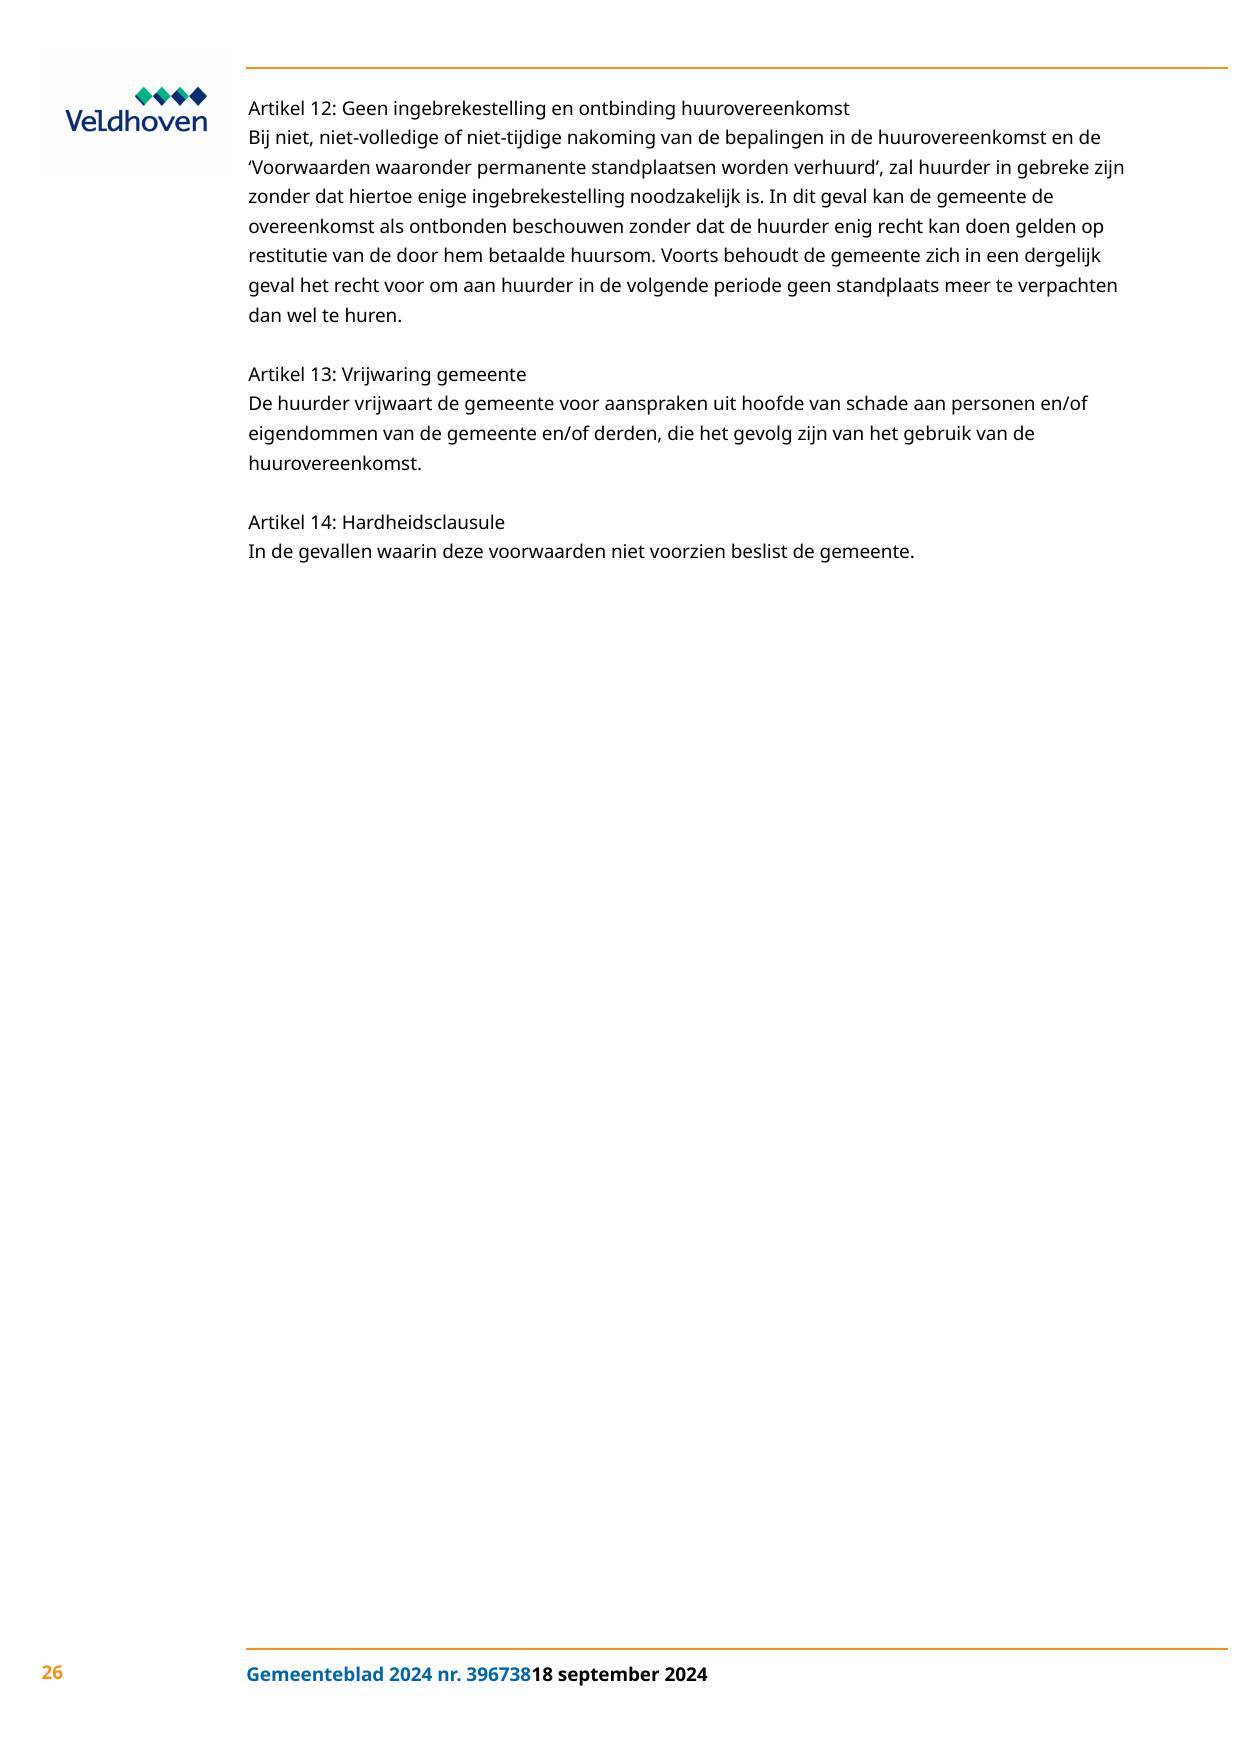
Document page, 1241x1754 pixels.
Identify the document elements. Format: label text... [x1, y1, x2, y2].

picture [41, 47, 231, 172]
text Bij niet, niet-volledige of niet-tijdige nakoming van de bepalingen in de huurovereenkomst en de ‘Voorwaarden waaronder permanente standplaatsen worden verhuurd’, zal huurder in gebreke zijn zonder dat hiertoe enige ingebrekestelling noodzakelijk is. In dit geval kan de gemeente de overeenkomst als ontbonden beschouwen zonder dat de huurder enig recht kan doen gelden op restitutie van de door hem betaalde huursom. Voorts behoudt de gemeente zich in een dergelijk geval het recht voor om aan huurder in de volgende periode geen standplaats meer te verpachten dan wel te huren. [248, 124, 1152, 328]
text De huurder vrijwaart de gemeente voor aanspraken uit hoofde van schade aan personen en/of eigendommen van de gemeente en/of derden, die het gevolg zijn van het gebruik van de huurovereenkomst. [248, 391, 1152, 476]
text Artikel 12: Geen ingebrekestelling en ontbinding huurovereenkomst [248, 95, 1152, 121]
text In de gevallen waarin deze voorwaarden niet voorzien beslist de gemeente. [248, 538, 1152, 564]
text Artikel 13: Vrijwaring gemeente [248, 361, 1152, 387]
text Artikel 14: Hardheidsclausule [248, 509, 1152, 535]
